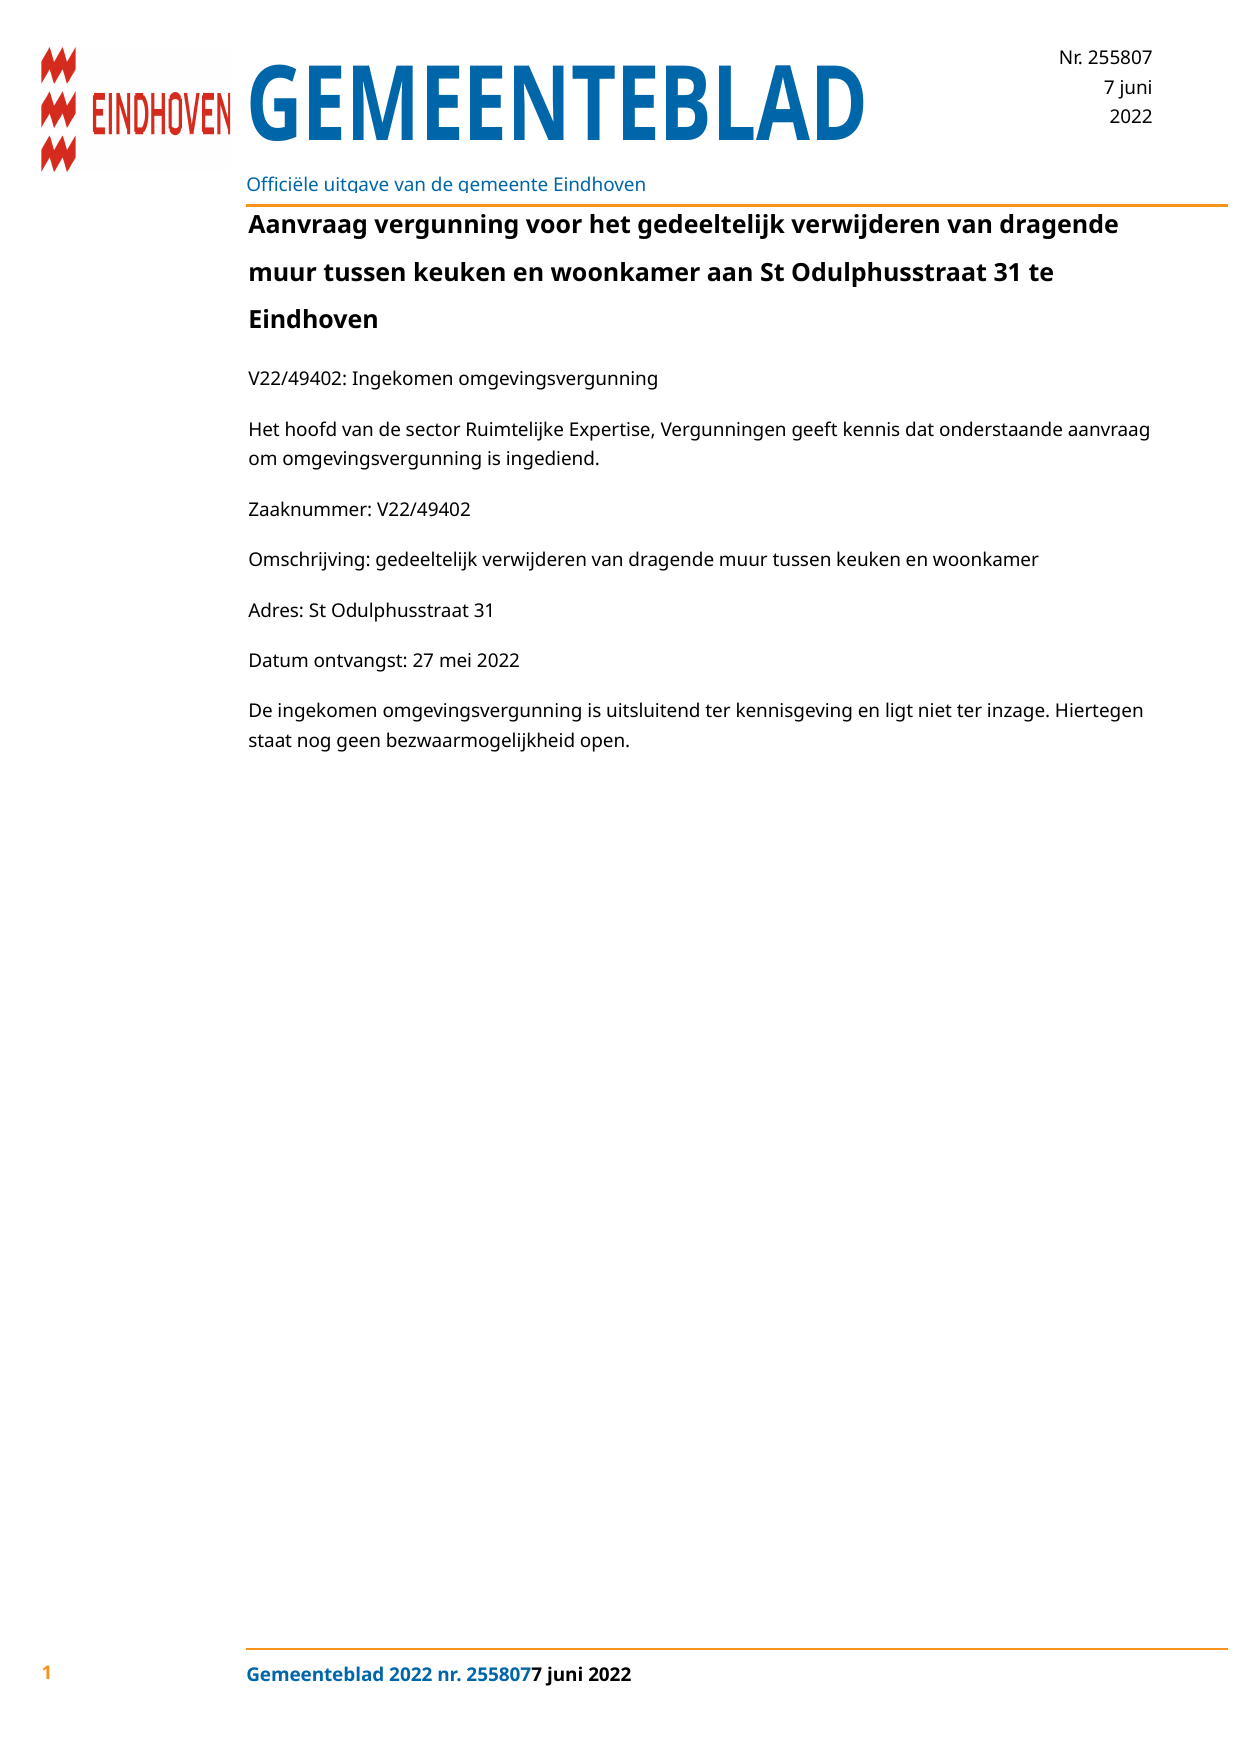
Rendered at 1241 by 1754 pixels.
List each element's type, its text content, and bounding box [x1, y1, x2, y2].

text Adres: St Odulphusstraat 31 [248, 597, 1152, 622]
text De ingekomen omgevingsvergunning is uitsluitend ter kennisgeving en ligt niet ter inzage. Hiertegen staat nog geen bezwaarmogelijkheid open. [248, 698, 1152, 753]
text Omschrijving: gedeeltelijk verwijderen van dragende muur tussen keuken en woonkamer [248, 546, 1152, 572]
text V22/49402: Ingekomen omgevingsvergunning [248, 366, 1152, 391]
picture [41, 47, 231, 172]
text Datum ontvangst: 27 mei 2022 [248, 647, 1152, 673]
text Het hoofd van de sector Ruimtelijke Expertise, Vergunningen geeft kennis dat onderstaande aanvraag om omgevingsvergunning is ingediend. [248, 416, 1152, 471]
text Zaaknummer: V22/49402 [248, 496, 1152, 522]
text Aanvraag vergunning voor het gedeeltelijk verwijderen van dragende muur tussen keuken en woonkamer aan St Odulphusstraat 31 te Eindhoven [248, 207, 1152, 336]
